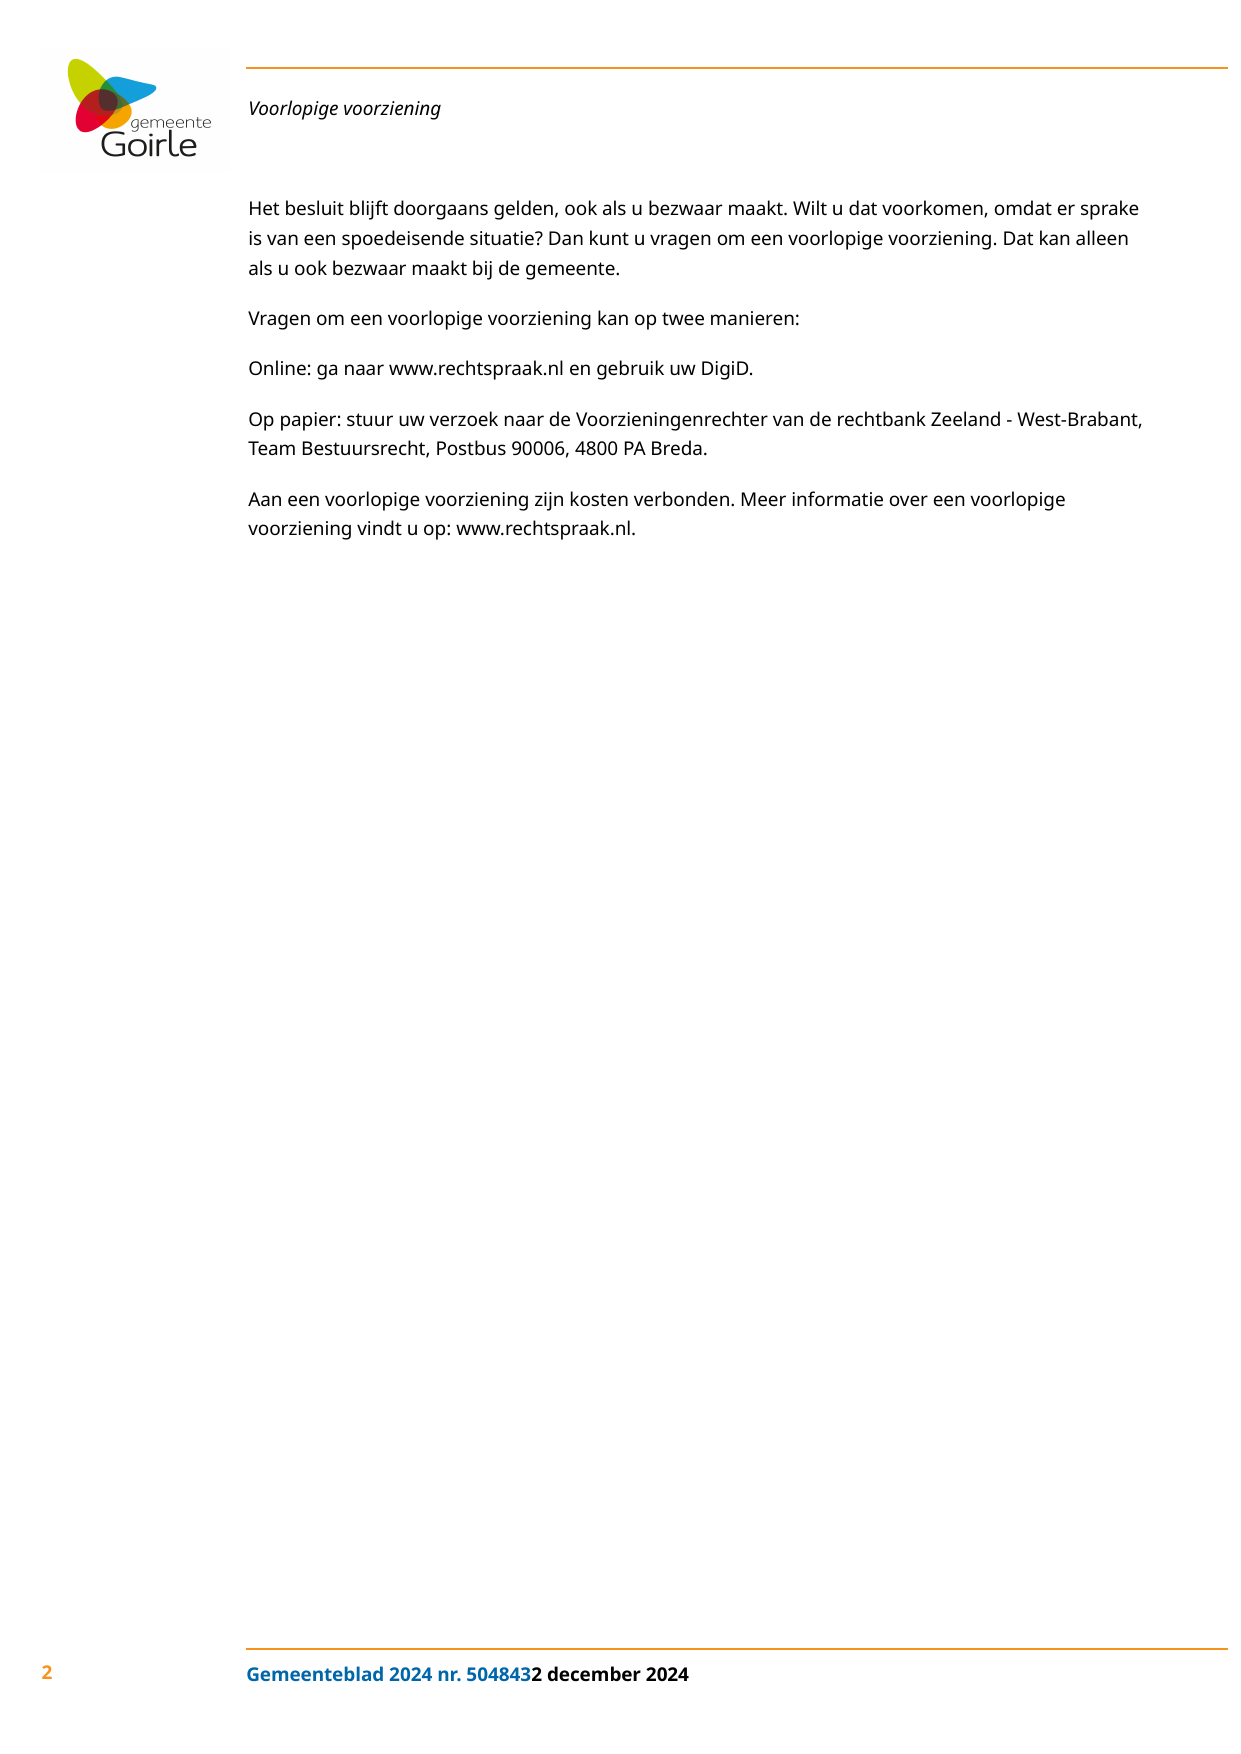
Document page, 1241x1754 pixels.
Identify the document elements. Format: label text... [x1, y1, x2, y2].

text Online: ga naar www.rechtspraak.nl en gebruik uw DigiD. [248, 356, 1152, 381]
text Voorlopige voorziening [248, 95, 1152, 121]
text Vragen om een voorlopige voorziening kan op twee manieren: [248, 305, 1152, 331]
text Het besluit blijft doorgaans gelden, ook als u bezwaar maakt. Wilt u dat voorkomen, omdat er sprake is van een spoedeisende situatie? Dan kunt u vragen om een voorlopige voorziening. Dat kan alleen als u ook bezwaar maakt bij de gemeente. [248, 196, 1152, 281]
picture [41, 47, 231, 172]
text Op papier: stuur uw verzoek naar de Voorzieningenrechter van de rechtbank Zeeland - West-Brabant, Team Bestuursrecht, Postbus 90006, 4800 PA Breda. [248, 406, 1152, 461]
text Aan een voorlopige voorziening zijn kosten verbonden. Meer informatie over een voorlopige voorziening vindt u op: www.rechtspraak.nl. [248, 486, 1152, 541]
